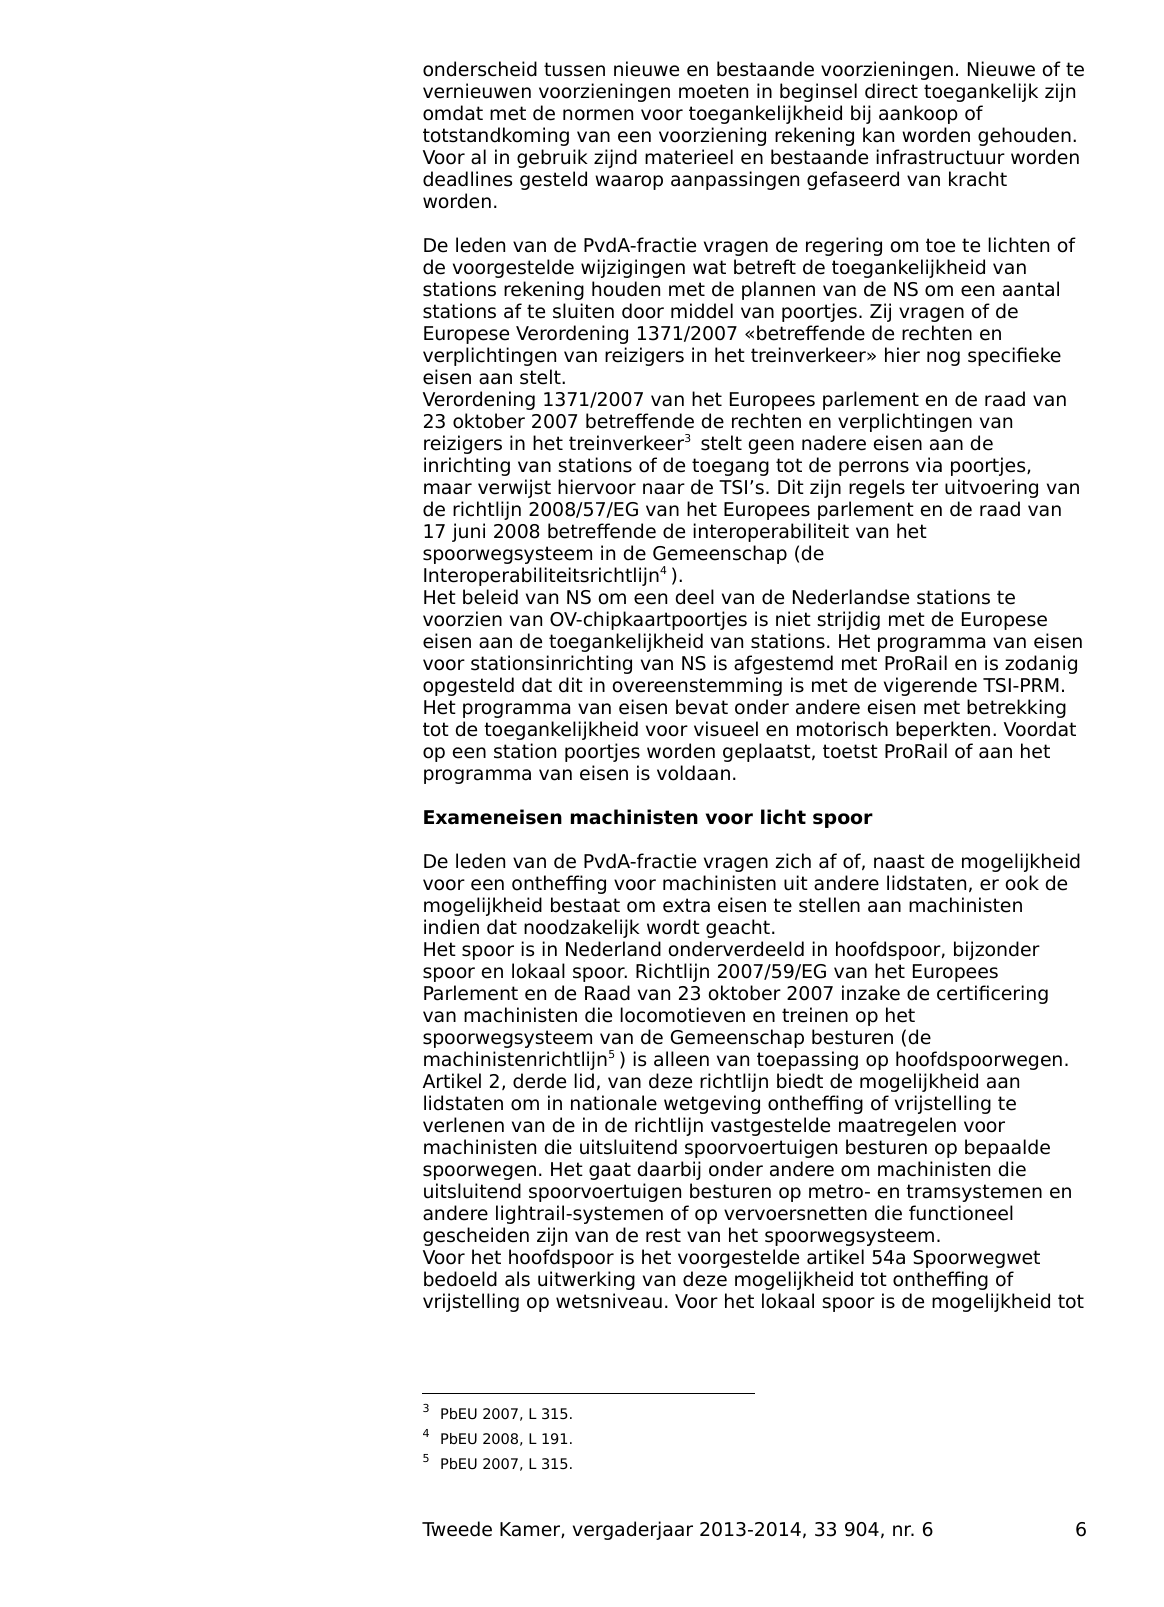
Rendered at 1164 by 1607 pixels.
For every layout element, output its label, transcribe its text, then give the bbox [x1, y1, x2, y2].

text PbEU 2007, L 315. [422, 1402, 1087, 1424]
text Het beleid van NS om een deel van de Nederlandse stations te voorzien van OV-chipkaartpoortjes is niet strijdig met de Europese eisen aan de toegankelijkheid van stations. Het programma van eisen voor stationsinrichting van NS is afgestemd met ProRail en is zodanig opgesteld dat dit in overeenstemming is met de vigerende TSI-PRM. Het programma van eisen bevat onder andere eisen met betrekking tot de toegankelijkheid voor visueel en motorisch beperkten. Voordat op een station poortjes worden geplaatst, toetst ProRail of aan het programma van eisen is voldaan. [422, 587, 1087, 784]
text onderscheid tussen nieuwe en bestaande voorzieningen. Nieuwe of te vernieuwen voorzieningen moeten in beginsel direct toegankelijk zijn omdat met de normen voor toegankelijkheid bij aankoop of totstandkoming van een voorziening rekening kan worden gehouden. Voor al in gebruik zijnd materieel en bestaande infrastructuur worden deadlines gesteld waarop aanpassingen gefaseerd van kracht worden. [422, 59, 1087, 213]
text PbEU 2008, L 191. [422, 1427, 1087, 1449]
text PbEU 2007, L 315. [422, 1452, 1087, 1474]
subtitle Exameneisen machinisten voor licht spoor [422, 807, 1087, 829]
text De leden van de PvdA-fractie vragen de regering om toe te lichten of de voorgestelde wijzigingen wat betreft de toegankelijkheid van stations rekening houden met de plannen van de NS om een aantal stations af te sluiten door middel van poortjes. Zij vragen of de Europese Verordening 1371/2007 «betreffende de rechten en verplichtingen van reizigers in het treinverkeer» hier nog specifieke eisen aan stelt. [422, 235, 1087, 389]
text De leden van de PvdA-fractie vragen zich af of, naast de mogelijkheid voor een ontheffing voor machinisten uit andere lidstaten, er ook de mogelijkheid bestaat om extra eisen te stellen aan machinisten indien dat noodzakelijk wordt geacht. [422, 851, 1087, 939]
text Verordening 1371/2007 van het Europees parlement en de raad van 23 oktober 2007 betreffende de rechten en verplichtingen van reizigers in het treinverkeer stelt geen nadere eisen aan de inrichting van stations of de toegang tot de perrons via poortjes, maar verwijst hiervoor naar de TSI’s. Dit zijn regels ter uitvoering van de richtlijn 2008/57/EG van het Europees parlement en de raad van 17 juni 2008 betreffende de interoperabiliteit van het spoorwegsysteem in de Gemeenschap (de Interoperabiliteitsrichtlijn). [422, 389, 1087, 587]
text Het spoor is in Nederland onderverdeeld in hoofdspoor, bijzonder spoor en lokaal spoor. Richtlijn 2007/59/EG van het Europees Parlement en de Raad van 23 oktober 2007 inzake de certificering van machinisten die locomotieven en treinen op het spoorwegsysteem van de Gemeenschap besturen (de machinistenrichtlijn) is alleen van toepassing op hoofdspoorwegen. Artikel 2, derde lid, van deze richtlijn biedt de mogelijkheid aan lidstaten om in nationale wetgeving ontheffing of vrijstelling te verlenen van de in de richtlijn vastgestelde maatregelen voor machinisten die uitsluitend spoorvoertuigen besturen op bepaalde spoorwegen. Het gaat daarbij onder andere om machinisten die uitsluitend spoorvoertuigen besturen op metro- en tramsystemen en andere lightrail-systemen of op vervoersnetten die functioneel gescheiden zijn van de rest van het spoorwegsysteem. [422, 939, 1087, 1247]
text Voor het hoofdspoor is het voorgestelde artikel 54a Spoorwegwet bedoeld als uitwerking van deze mogelijkheid tot ontheffing of vrijstelling op wetsniveau. Voor het lokaal spoor is de mogelijkheid tot [422, 1247, 1087, 1312]
